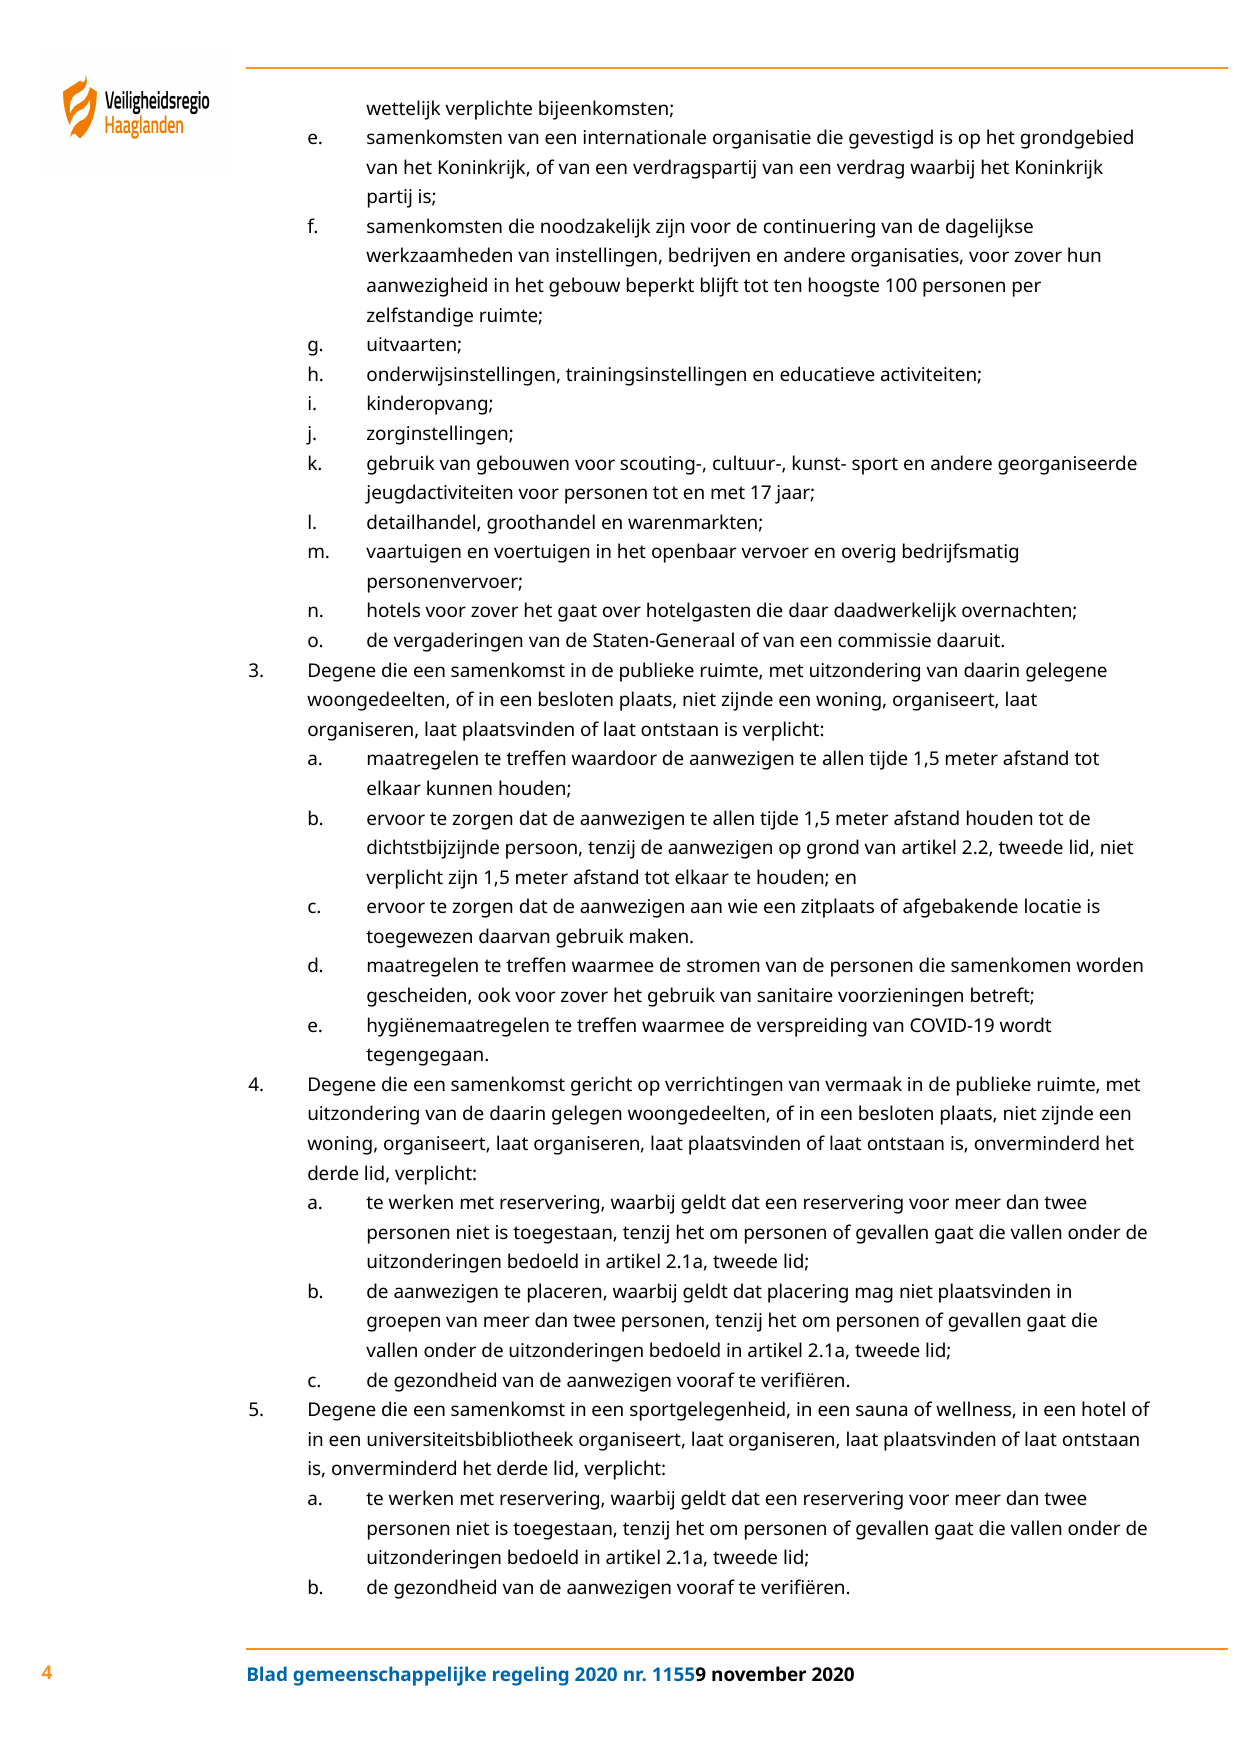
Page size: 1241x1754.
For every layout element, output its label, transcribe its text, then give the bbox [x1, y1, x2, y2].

list te werken met reservering, waarbij geldt dat een reservering voor meer dan twee personen niet is toegestaan, tenzij het om personen of gevallen gaat die vallen onder de uitzonderingen bedoeld in artikel 2.1a, tweede lid; [307, 1485, 1152, 1570]
list de gezondheid van de aanwezigen vooraf te verifiëren. [307, 1367, 1152, 1393]
list vaartuigen en voertuigen in het openbaar vervoer en overig bedrijfsmatig personenvervoer; [307, 538, 1152, 594]
list hygiënemaatregelen te treffen waarmee de verspreiding van COVID-19 wordt tegengegaan. [307, 1012, 1152, 1067]
list uitvaarten; [307, 331, 1152, 357]
list de aanwezigen te placeren, waarbij geldt dat placering mag niet plaatsvinden in groepen van meer dan twee personen, tenzij het om personen of gevallen gaat die vallen onder de uitzonderingen bedoeld in artikel 2.1a, tweede lid; [307, 1278, 1152, 1363]
list samenkomsten van een internationale organisatie die gevestigd is op het grondgebied van het Koninkrijk, of van een verdragspartij van een verdrag waarbij het Koninkrijk partij is; [307, 124, 1152, 209]
picture [41, 47, 231, 172]
list hotels voor zover het gaat over hotelgasten die daar daadwerkelijk overnachten; [307, 598, 1152, 623]
list ervoor te zorgen dat de aanwezigen aan wie een zitplaats of afgebakende locatie is toegewezen daarvan gebruik maken. [307, 893, 1152, 949]
list onderwijsinstellingen, trainingsinstellingen en educatieve activiteiten; [307, 361, 1152, 387]
list gebruik van gebouwen voor scouting-, cultuur-, kunst- sport en andere georganiseerde jeugdactiviteiten voor personen tot en met 17 jaar; [307, 450, 1152, 505]
list Degene die een samenkomst in een sportgelegenheid, in een sauna of wellness, in een hotel of in een universiteitsbibliotheek organiseert, laat organiseren, laat plaatsvinden of laat ontstaan is, onverminderd het derde lid, verplicht: [248, 1396, 1152, 1481]
list de gezondheid van de aanwezigen vooraf te verifiëren. [307, 1574, 1152, 1600]
list Degene die een samenkomst gericht op verrichtingen van vermaak in de publieke ruimte, met uitzondering van de daarin gelegen woongedeelten, of in een besloten plaats, niet zijnde een woning, organiseert, laat organiseren, laat plaatsvinden of laat ontstaan is, onverminderd het derde lid, verplicht: [248, 1071, 1152, 1186]
list detailhandel, groothandel en warenmarkten; [307, 509, 1152, 535]
list de vergaderingen van de Staten-Generaal of van een commissie daaruit. [307, 627, 1152, 653]
list samenkomsten die noodzakelijk zijn voor de continuering van de dagelijkse werkzaamheden van instellingen, bedrijven en andere organisaties, voor zover hun aanwezigheid in het gebouw beperkt blijft tot ten hoogste 100 personen per zelfstandige ruimte; [307, 213, 1152, 328]
list zorginstellingen; [307, 420, 1152, 446]
list kinderopvang; [307, 391, 1152, 416]
list ervoor te zorgen dat de aanwezigen te allen tijde 1,5 meter afstand houden tot de dichtstbijzijnde persoon, tenzij de aanwezigen op grond van artikel 2.2, tweede lid, niet verplicht zijn 1,5 meter afstand tot elkaar te houden; en [307, 805, 1152, 890]
list maatregelen te treffen waarmee de stromen van de personen die samenkomen worden gescheiden, ook voor zover het gebruik van sanitaire voorzieningen betreft; [307, 953, 1152, 1008]
list te werken met reservering, waarbij geldt dat een reservering voor meer dan twee personen niet is toegestaan, tenzij het om personen of gevallen gaat die vallen onder de uitzonderingen bedoeld in artikel 2.1a, tweede lid; [307, 1189, 1152, 1274]
list maatregelen te treffen waardoor de aanwezigen te allen tijde 1,5 meter afstand tot elkaar kunnen houden; [307, 746, 1152, 801]
list Degene die een samenkomst in de publieke ruimte, met uitzondering van daarin gelegene woongedeelten, of in een besloten plaats, niet zijnde een woning, organiseert, laat organiseren, laat plaatsvinden of laat ontstaan is verplicht: [248, 657, 1152, 742]
list wettelijk verplichte bijeenkomsten; [307, 95, 1152, 121]
